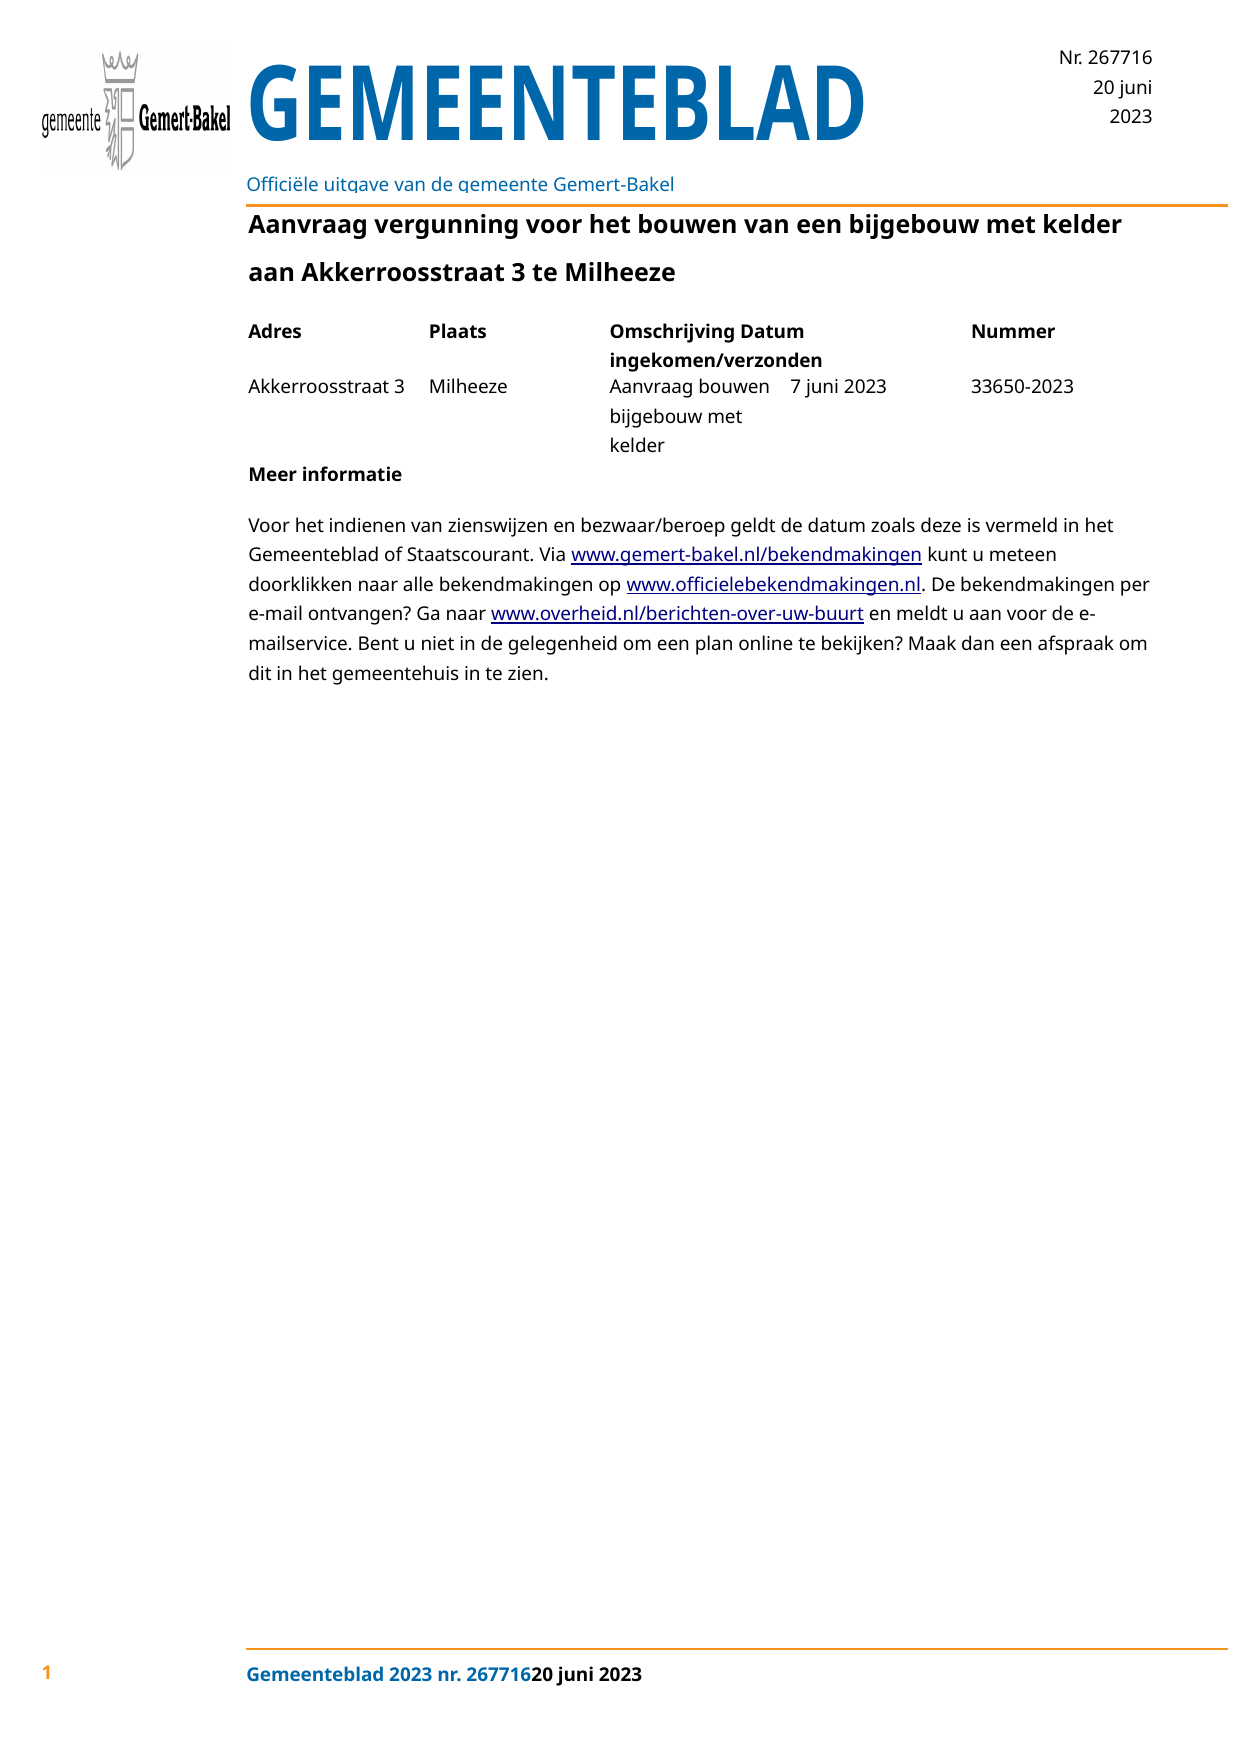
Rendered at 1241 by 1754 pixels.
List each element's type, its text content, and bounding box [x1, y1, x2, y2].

table_header Plaats [429, 318, 609, 373]
text Voor het indienen van zienswijzen en bezwaar/beroep geldt de datum zoals deze is vermeld in het Gemeenteblad of Staatscourant. Via www.gemert-bakel.nl/bekendmakingen kunt u meteen doorklikken naar alle bekendmakingen op www.officielebekendmakingen.nl. De bekendmakingen per e-mail ontvangen? Ga naar www.overheid.nl/berichten-over-uw-buurt en meldt u aan voor de e-mailservice. Bent u niet in de gelegenheid om een plan online te bekijken? Maak dan een afspraak om dit in het gemeentehuis in te zien. [248, 512, 1152, 686]
table_cell 7 juni 2023 [790, 373, 971, 458]
table_header Nummer [971, 318, 1152, 373]
table_cell Aanvraag bouwen bijgebouw met kelder [609, 373, 790, 458]
text Meer informatie [248, 461, 1152, 487]
picture [41, 47, 231, 172]
table_header Adres [248, 318, 429, 373]
table_cell Milheeze [429, 373, 609, 458]
table_cell Akkerroosstraat 3 [248, 373, 429, 458]
table_cell 33650-2023 [971, 373, 1152, 458]
text Aanvraag vergunning voor het bouwen van een bijgebouw met kelder aan Akkerroosstraat 3 te Milheeze [248, 207, 1152, 288]
table_header Omschrijving Datum ingekomen/verzonden [609, 318, 971, 373]
